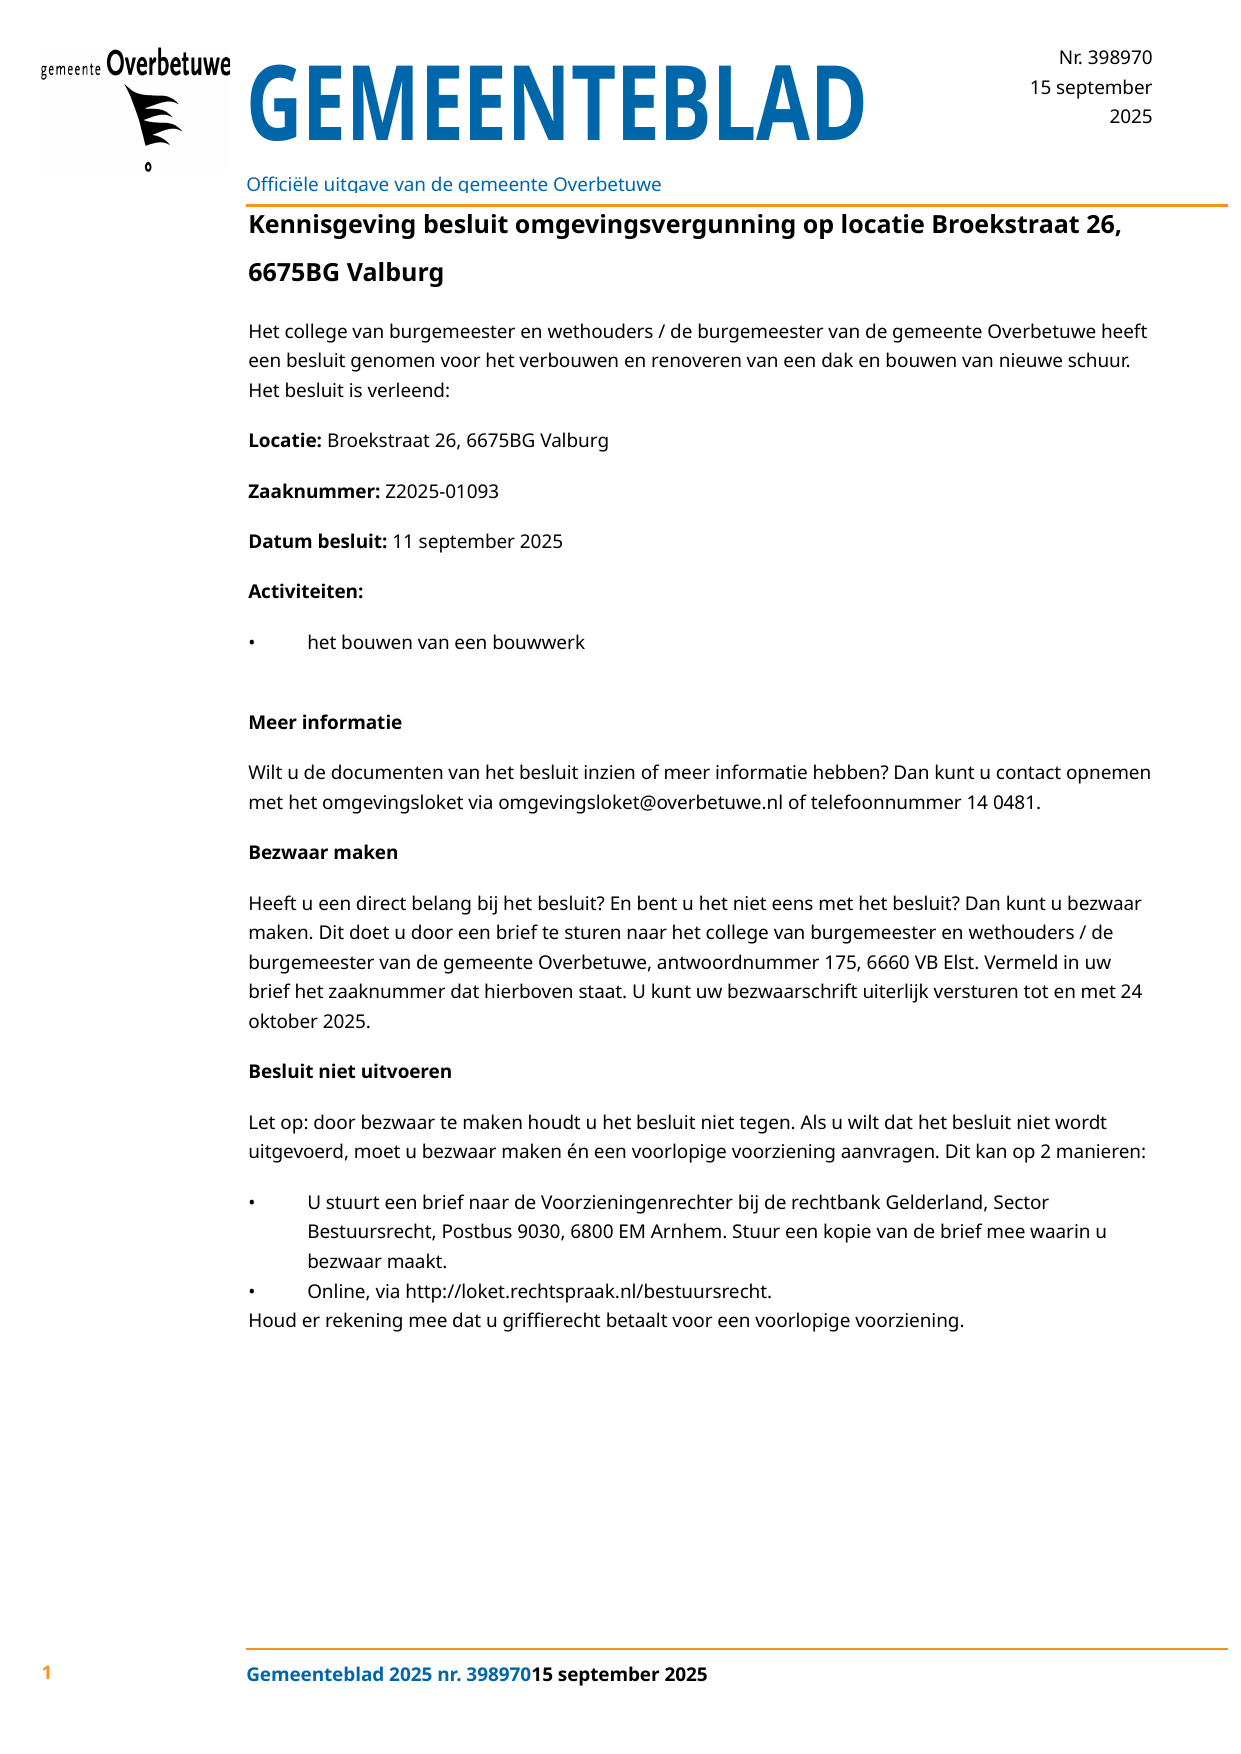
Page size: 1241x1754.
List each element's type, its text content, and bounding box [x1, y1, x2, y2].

list het bouwen van een bouwwerk [248, 629, 1152, 655]
text Let op: door bezwaar te maken houdt u het besluit niet tegen. Als u wilt dat het besluit niet wordt uitgevoerd, moet u bezwaar maken én een voorlopige voorziening aanvragen. Dit kan op 2 manieren: [248, 1109, 1152, 1164]
list U stuurt een brief naar de Voorzieningenrechter bij de rechtbank Gelderland, Sector Bestuursrecht, Postbus 9030, 6800 EM Arnhem. Stuur een kopie van de brief mee waarin u bezwaar maakt. [248, 1189, 1152, 1274]
text Zaaknummer: Z2025-01093 [248, 478, 1152, 504]
text Het college van burgemeester en wethouders / de burgemeester van de gemeente Overbetuwe heeft een besluit genomen voor het verbouwen en renoveren van een dak en bouwen van nieuwe schuur. Het besluit is verleend: [248, 318, 1152, 403]
picture [41, 47, 231, 172]
text Houd er rekening mee dat u griffierecht betaalt voor een voorlopige voorziening. [248, 1307, 1152, 1333]
text Locatie: Broekstraat 26, 6675BG Valburg [248, 427, 1152, 453]
text Activiteiten: [248, 579, 1152, 604]
text Wilt u de documenten van het besluit inzien of meer informatie hebben? Dan kunt u contact opnemen met het omgevingsloket via omgevingsloket@overbetuwe.nl of telefoonnummer 14 0481. [248, 759, 1152, 815]
text Kennisgeving besluit omgevingsvergunning op locatie Broekstraat 26, 6675BG Valburg [248, 207, 1152, 288]
text Datum besluit: 11 september 2025 [248, 528, 1152, 554]
text Bezwaar maken [248, 839, 1152, 865]
text Meer informatie [248, 709, 1152, 735]
list Online, via http://loket.rechtspraak.nl/bestuursrecht. [248, 1278, 1152, 1304]
text Heeft u een direct belang bij het besluit? En bent u het niet eens met het besluit? Dan kunt u bezwaar maken. Dit doet u door een brief te sturen naar het college van burgemeester en wethouders / de burgemeester van de gemeente Overbetuwe, antwoordnummer 175, 6660 VB Elst. Vermeld in uw brief het zaaknummer dat hierboven staat. U kunt uw bezwaarschrift uiterlijk versturen tot en met 24 oktober 2025. [248, 890, 1152, 1034]
text Besluit niet uitvoeren [248, 1059, 1152, 1084]
